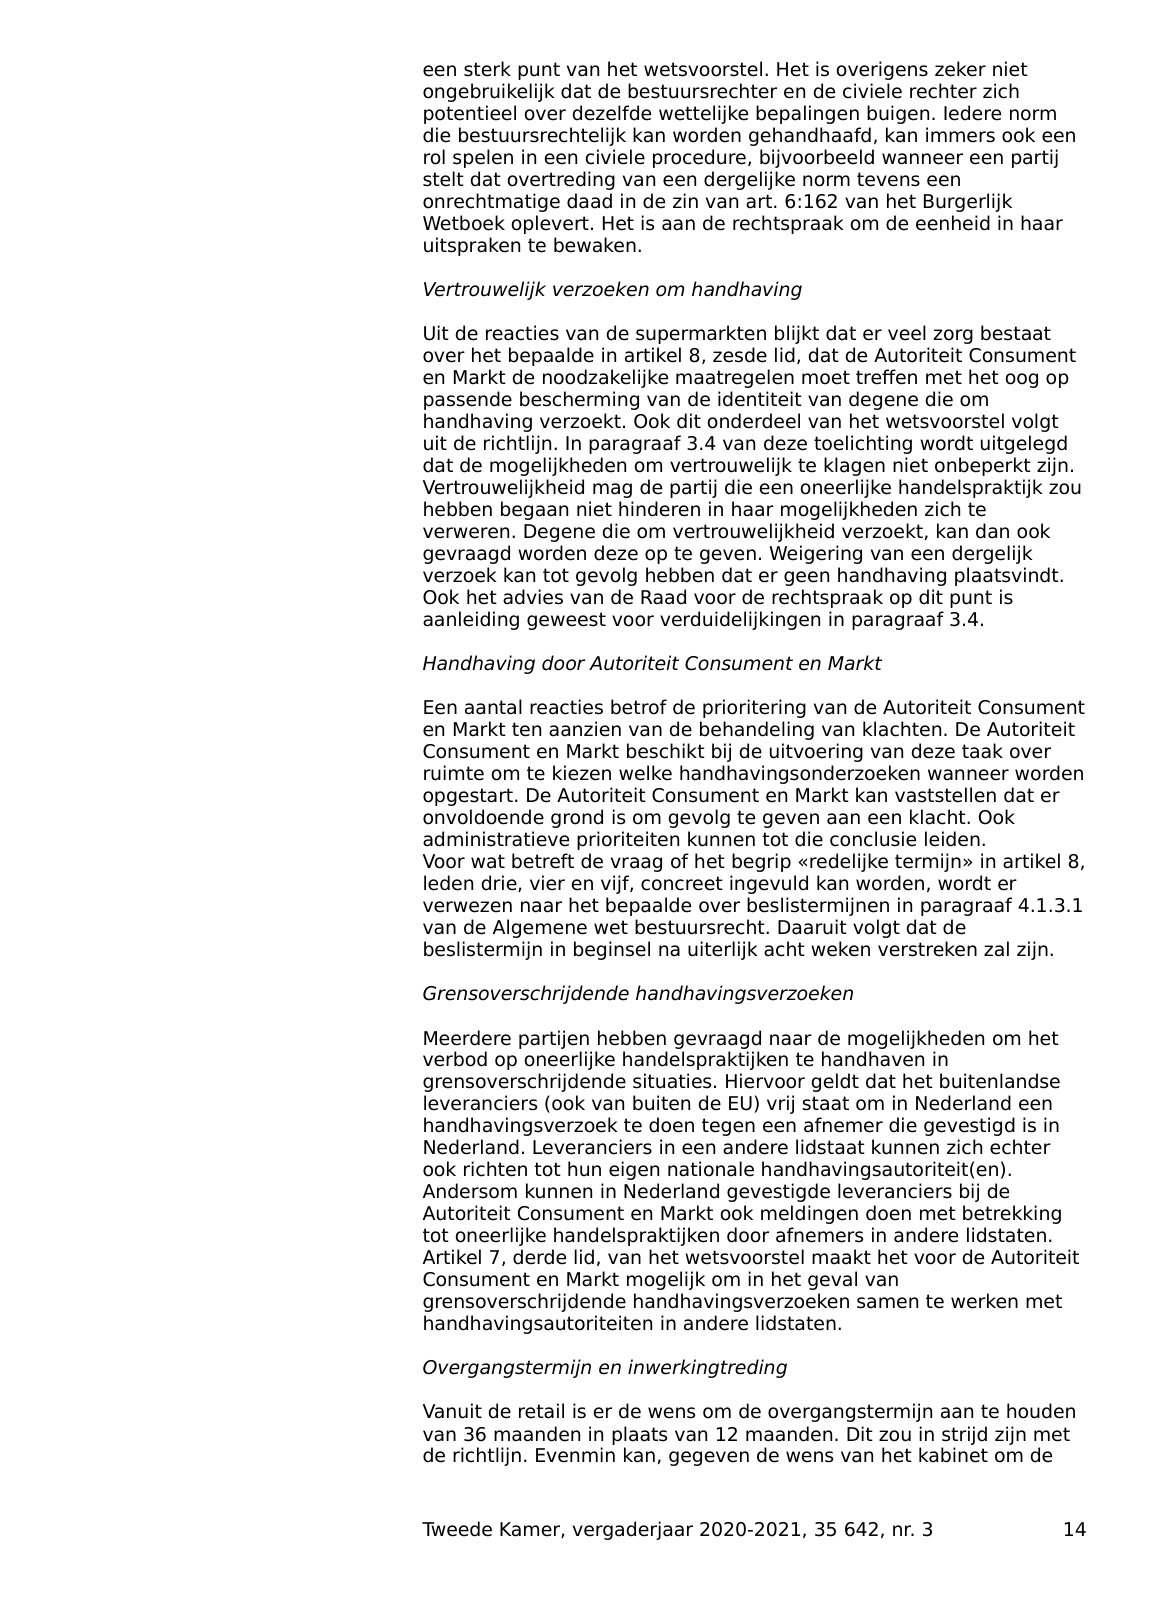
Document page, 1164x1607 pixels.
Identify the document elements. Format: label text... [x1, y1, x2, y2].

text Voor wat betreft de vraag of het begrip «redelijke termijn» in artikel 8, leden drie, vier en vijf, concreet ingevuld kan worden, wordt er verwezen naar het bepaalde over beslistermijnen in paragraaf 4.1.3.1 van de Algemene wet bestuursrecht. Daaruit volgt dat de beslistermijn in beginsel na uiterlijk acht weken verstreken zal zijn. [422, 851, 1087, 961]
text Uit de reacties van de supermarkten blijkt dat er veel zorg bestaat over het bepaalde in artikel 8, zesde lid, dat de Autoriteit Consument en Markt de noodzakelijke maatregelen moet treffen met het oog op passende bescherming van de identiteit van degene die om handhaving verzoekt. Ook dit onderdeel van het wetsvoorstel volgt uit de richtlijn. In paragraaf 3.4 van deze toelichting wordt uitgelegd dat de mogelijkheden om vertrouwelijk te klagen niet onbeperkt zijn. Vertrouwelijkheid mag de partij die een oneerlijke handelspraktijk zou hebben begaan niet hinderen in haar mogelijkheden zich te verweren. Degene die om vertrouwelijkheid verzoekt, kan dan ook gevraagd worden deze op te geven. Weigering van een dergelijk verzoek kan tot gevolg hebben dat er geen handhaving plaatsvindt. Ook het advies van de Raad voor de rechtspraak op dit punt is aanleiding geweest voor verduidelijkingen in paragraaf 3.4. [422, 323, 1087, 631]
subtitle Grensoverschrijdende handhavingsverzoeken [422, 983, 1087, 1005]
text een sterk punt van het wetsvoorstel. Het is overigens zeker niet ongebruikelijk dat de bestuursrechter en de civiele rechter zich potentieel over dezelfde wettelijke bepalingen buigen. Iedere norm die bestuursrechtelijk kan worden gehandhaafd, kan immers ook een rol spelen in een civiele procedure, bijvoorbeeld wanneer een partij stelt dat overtreding van een dergelijke norm tevens een onrechtmatige daad in de zin van art. 6:162 van het Burgerlijk Wetboek oplevert. Het is aan de rechtspraak om de eenheid in haar uitspraken te bewaken. [422, 59, 1087, 257]
text Een aantal reacties betrof de prioritering van de Autoriteit Consument en Markt ten aanzien van de behandeling van klachten. De Autoriteit Consument en Markt beschikt bij de uitvoering van deze taak over ruimte om te kiezen welke handhavingsonderzoeken wanneer worden opgestart. De Autoriteit Consument en Markt kan vaststellen dat er onvoldoende grond is om gevolg te geven aan een klacht. Ook administratieve prioriteiten kunnen tot die conclusie leiden. [422, 697, 1087, 851]
subtitle Handhaving door Autoriteit Consument en Markt [422, 653, 1087, 675]
subtitle Vertrouwelijk verzoeken om handhaving [422, 279, 1087, 301]
text Vanuit de retail is er de wens om de overgangstermijn aan te houden van 36 maanden in plaats van 12 maanden. Dit zou in strijd zijn met de richtlijn. Evenmin kan, gegeven de wens van het kabinet om de [422, 1401, 1087, 1467]
text Meerdere partijen hebben gevraagd naar de mogelijkheden om het verbod op oneerlijke handelspraktijken te handhaven in grensoverschrijdende situaties. Hiervoor geldt dat het buitenlandse leveranciers (ook van buiten de EU) vrij staat om in Nederland een handhavingsverzoek te doen tegen een afnemer die gevestigd is in Nederland. Leveranciers in een andere lidstaat kunnen zich echter ook richten tot hun eigen nationale handhavingsautoriteit(en). Andersom kunnen in Nederland gevestigde leveranciers bij de Autoriteit Consument en Markt ook meldingen doen met betrekking tot oneerlijke handelspraktijken door afnemers in andere lidstaten. Artikel 7, derde lid, van het wetsvoorstel maakt het voor de Autoriteit Consument en Markt mogelijk om in het geval van grensoverschrijdende handhavingsverzoeken samen te werken met handhavingsautoriteiten in andere lidstaten. [422, 1027, 1087, 1335]
subtitle Overgangstermijn en inwerkingtreding [422, 1357, 1087, 1379]
